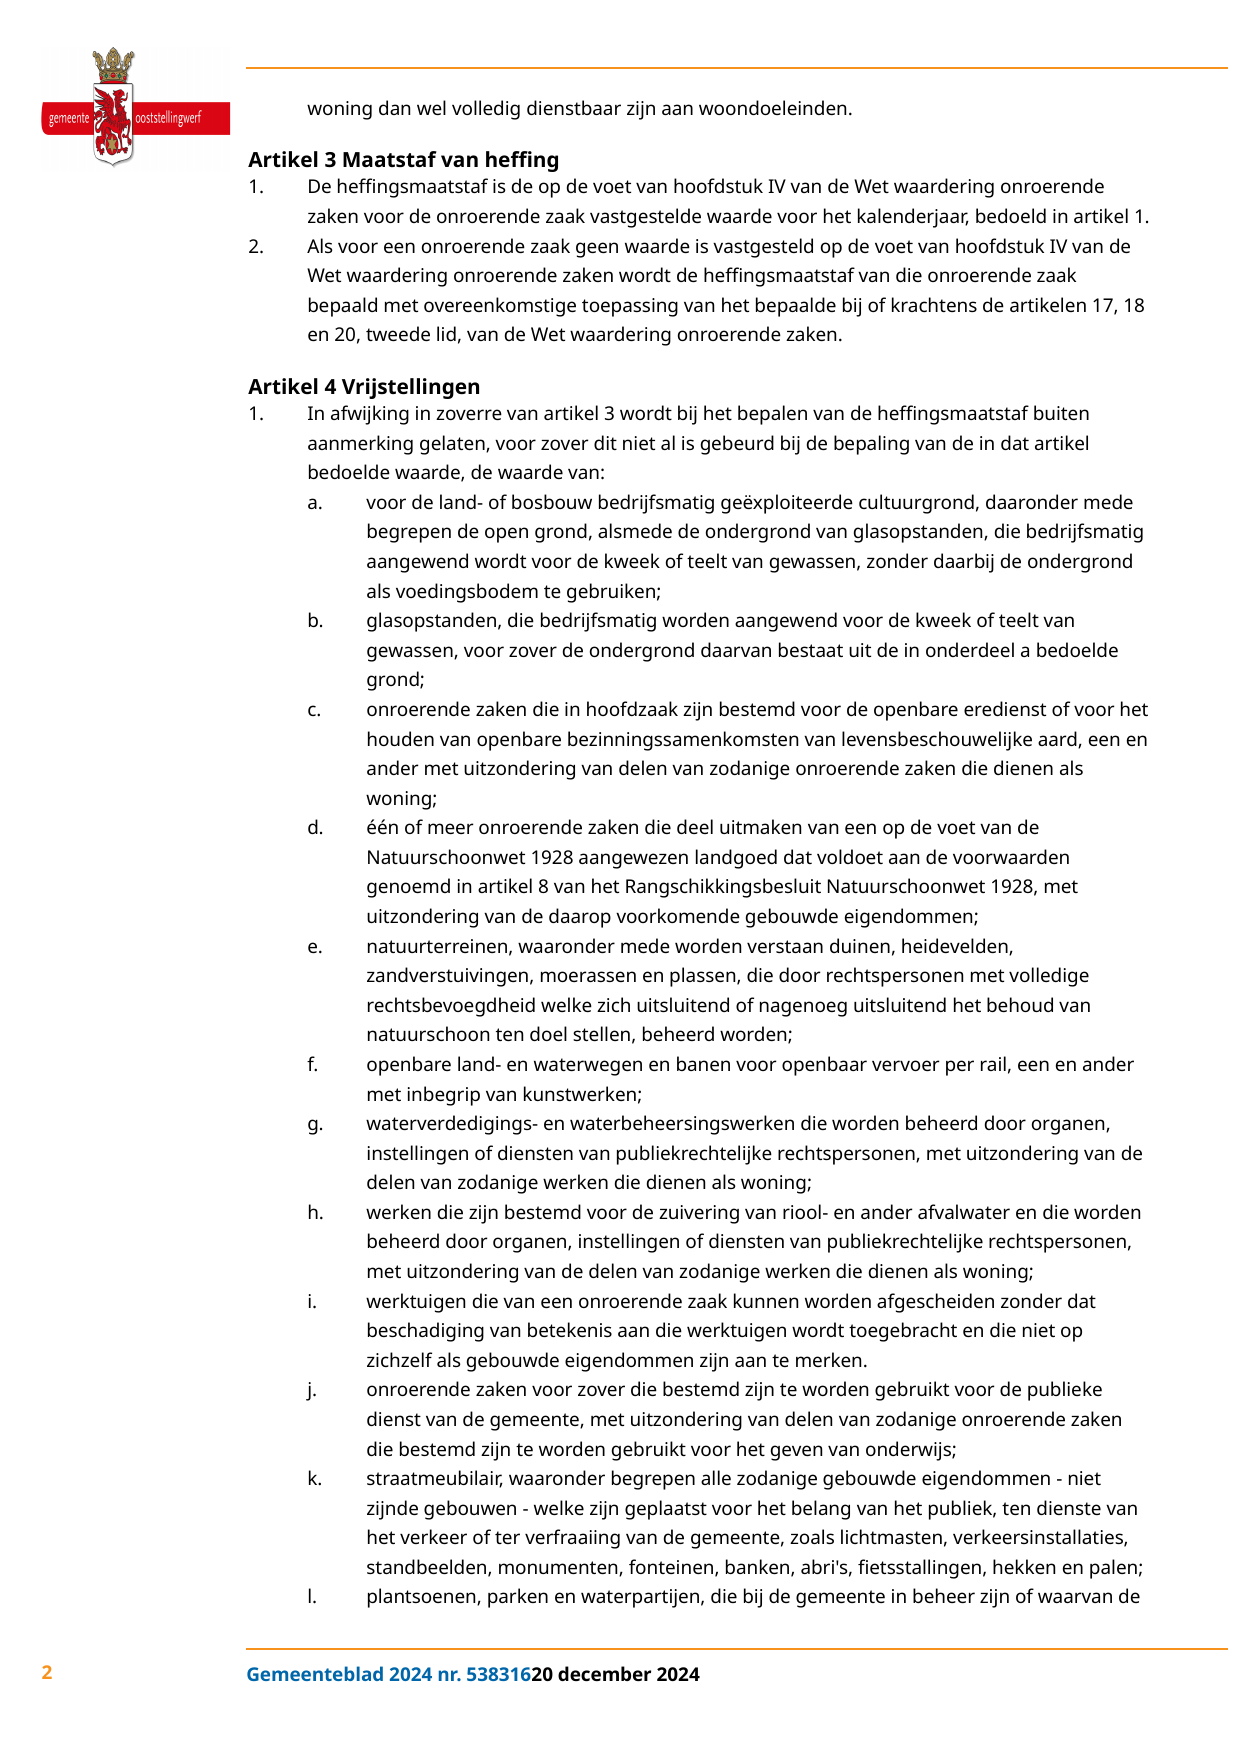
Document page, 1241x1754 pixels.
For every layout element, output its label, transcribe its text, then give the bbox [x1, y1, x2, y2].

list woning dan wel volledig dienstbaar zijn aan woondoeleinden. [248, 95, 1152, 121]
picture [41, 47, 231, 172]
list glasopstanden, die bedrijfsmatig worden aangewend voor de kweek of teelt van gewassen, voor zover de ondergrond daarvan bestaat uit de in onderdeel a bedoelde grond; [307, 607, 1152, 692]
list voor de land- of bosbouw bedrijfsmatig geëxploiteerde cultuurgrond, daaronder mede begrepen de open grond, alsmede de ondergrond van glasopstanden, die bedrijfsmatig aangewend wordt voor de kweek of teelt van gewassen, zonder daarbij de ondergrond als voedingsbodem te gebruiken; [307, 489, 1152, 604]
list Als voor een onroerende zaak geen waarde is vastgesteld op de voet van hoofdstuk IV van de Wet waardering onroerende zaken wordt de heffingsmaatstaf van die onroerende zaak bepaald met overeenkomstige toepassing van het bepaalde bij of krachtens de artikelen 17, 18 en 20, tweede lid, van de Wet waardering onroerende zaken. [248, 233, 1152, 347]
text Artikel 3 Maatstaf van heffing [248, 145, 1152, 174]
list openbare land- en waterwegen en banen voor openbaar vervoer per rail, een en ander met inbegrip van kunstwerken; [307, 1051, 1152, 1107]
list De heffingsmaatstaf is de op de voet van hoofdstuk IV van de Wet waardering onroerende zaken voor de onroerende zaak vastgestelde waarde voor het kalenderjaar, bedoeld in artikel 1. [248, 174, 1152, 229]
list straatmeubilair, waaronder begrepen alle zodanige gebouwde eigendommen - niet zijnde gebouwen - welke zijn geplaatst voor het belang van het publiek, ten dienste van het verkeer of ter verfraaiing van de gemeente, zoals lichtmasten, verkeersinstallaties, standbeelden, monumenten, fonteinen, banken, abri's, fietsstallingen, hekken en palen; [307, 1465, 1152, 1580]
list natuurterreinen, waaronder mede worden verstaan duinen, heidevelden, zandverstuivingen, moerassen en plassen, die door rechtspersonen met volledige rechtsbevoegdheid welke zich uitsluitend of nagenoeg uitsluitend het behoud van natuurschoon ten doel stellen, beheerd worden; [307, 933, 1152, 1047]
list onroerende zaken voor zover die bestemd zijn te worden gebruikt voor de publieke dienst van de gemeente, met uitzondering van delen van zodanige onroerende zaken die bestemd zijn te worden gebruikt voor het geven van onderwijs; [307, 1377, 1152, 1462]
list werken die zijn bestemd voor de zuivering van riool- en ander afvalwater en die worden beheerd door organen, instellingen of diensten van publiekrechtelijke rechtspersonen, met uitzondering van de delen van zodanige werken die dienen als woning; [307, 1199, 1152, 1284]
list In afwijking in zoverre van artikel 3 wordt bij het bepalen van de heffingsmaatstaf buiten aanmerking gelaten, voor zover dit niet al is gebeurd bij de bepaling van de in dat artikel bedoelde waarde, de waarde van: [248, 400, 1152, 485]
list plantsoenen, parken en waterpartijen, die bij de gemeente in beheer zijn of waarvan de [307, 1584, 1152, 1609]
list één of meer onroerende zaken die deel uitmaken van een op de voet van de Natuurschoonwet 1928 aangewezen landgoed dat voldoet aan de voorwaarden genoemd in artikel 8 van het Rangschikkingsbesluit Natuurschoonwet 1928, met uitzondering van de daarop voorkomende gebouwde eigendommen; [307, 814, 1152, 929]
text Artikel 4 Vrijstellingen [248, 372, 1152, 400]
list waterverdedigings- en waterbeheersingswerken die worden beheerd door organen, instellingen of diensten van publiekrechtelijke rechtspersonen, met uitzondering van de delen van zodanige werken die dienen als woning; [307, 1110, 1152, 1195]
list werktuigen die van een onroerende zaak kunnen worden afgescheiden zonder dat beschadiging van betekenis aan die werktuigen wordt toegebracht en die niet op zichzelf als gebouwde eigendommen zijn aan te merken. [307, 1288, 1152, 1373]
list onroerende zaken die in hoofdzaak zijn bestemd voor de openbare eredienst of voor het houden van openbare bezinningssamenkomsten van levensbeschouwelijke aard, een en ander met uitzondering van delen van zodanige onroerende zaken die dienen als woning; [307, 696, 1152, 811]
